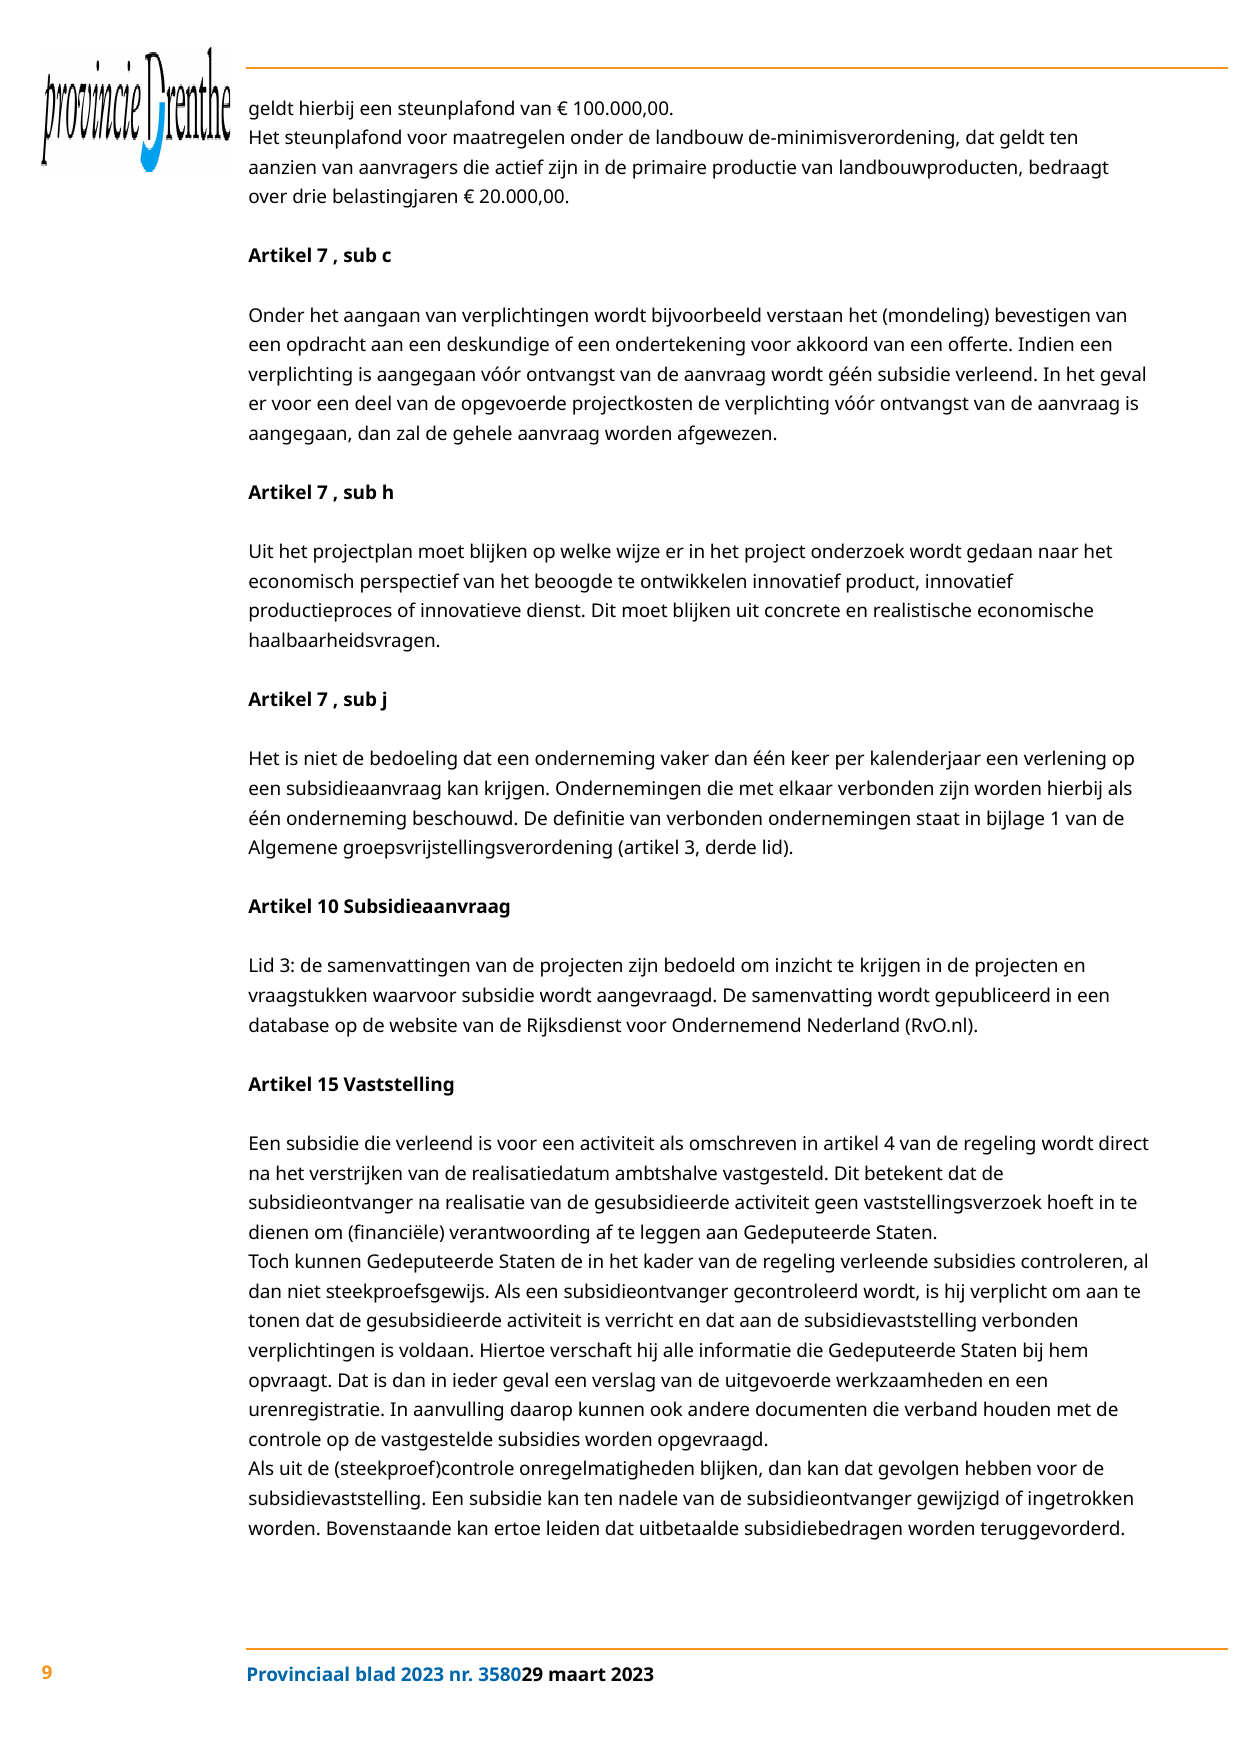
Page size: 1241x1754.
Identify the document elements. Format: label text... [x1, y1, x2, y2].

text Artikel 7 , sub c [248, 243, 1152, 268]
picture [41, 47, 231, 172]
text Artikel 7 , sub h [248, 479, 1152, 505]
text Het steunplafond voor maatregelen onder de landbouw de-minimisverordening, dat geldt ten aanzien van aanvragers die actief zijn in de primaire productie van landbouwproducten, bedraagt over drie belastingjaren € 20.000,00. [248, 124, 1152, 209]
text Artikel 10 Subsidieaanvraag [248, 893, 1152, 919]
text Lid 3: de samenvattingen van de projecten zijn bedoeld om inzicht te krijgen in de projecten en vraagstukken waarvoor subsidie wordt aangevraagd. De samenvatting wordt gepubliceerd in een database op de website van de Rijksdienst voor Ondernemend Nederland (RvO.nl). [248, 953, 1152, 1038]
text Uit het projectplan moet blijken op welke wijze er in het project onderzoek wordt gedaan naar het economisch perspectief van het beoogde te ontwikkelen innovatief product, innovatief productieproces of innovatieve dienst. Dit moet blijken uit concrete en realistische economische haalbaarheidsvragen. [248, 538, 1152, 653]
text Toch kunnen Gedeputeerde Staten de in het kader van de regeling verleende subsidies controleren, al dan niet steekproefsgewijs. Als een subsidieontvanger gecontroleerd wordt, is hij verplicht om aan te tonen dat de gesubsidieerde activiteit is verricht en dat aan de subsidievaststelling verbonden verplichtingen is voldaan. Hiertoe verschaft hij alle informatie die Gedeputeerde Staten bij hem opvraagt. Dat is dan in ieder geval een verslag van de uitgevoerde werkzaamheden en een urenregistratie. In aanvulling daarop kunnen ook andere documenten die verband houden met de controle op de vastgestelde subsidies worden opgevraagd. [248, 1248, 1152, 1452]
text Het is niet de bedoeling dat een onderneming vaker dan één keer per kalenderjaar een verlening op een subsidieaanvraag kan krijgen. Ondernemingen die met elkaar verbonden zijn worden hierbij als één onderneming beschouwd. De definitie van verbonden ondernemingen staat in bijlage 1 van de Algemene groepsvrijstellingsverordening (artikel 3, derde lid). [248, 746, 1152, 860]
text geldt hierbij een steunplafond van € 100.000,00. [248, 95, 1152, 121]
text Artikel 15 Vaststelling [248, 1071, 1152, 1097]
text Als uit de (steekproef)controle onregelmatigheden blijken, dan kan dat gevolgen hebben voor de subsidievaststelling. Een subsidie kan ten nadele van de subsidieontvanger gewijzigd of ingetrokken worden. Bovenstaande kan ertoe leiden dat uitbetaalde subsidiebedragen worden teruggevorderd. [248, 1456, 1152, 1541]
text Artikel 7 , sub j [248, 686, 1152, 712]
text Een subsidie die verleend is voor een activiteit als omschreven in artikel 4 van de regeling wordt direct na het verstrijken van de realisatiedatum ambtshalve vastgesteld. Dit betekent dat de subsidieontvanger na realisatie van de gesubsidieerde activiteit geen vaststellingsverzoek hoeft in te dienen om (financiële) verantwoording af te leggen aan Gedeputeerde Staten. [248, 1130, 1152, 1245]
text Onder het aangaan van verplichtingen wordt bijvoorbeeld verstaan het (mondeling) bevestigen van een opdracht aan een deskundige of een ondertekening voor akkoord van een offerte. Indien een verplichting is aangegaan vóór ontvangst van de aanvraag wordt géén subsidie verleend. In het geval er voor een deel van de opgevoerde projectkosten de verplichting vóór ontvangst van de aanvraag is aangegaan, dan zal de gehele aanvraag worden afgewezen. [248, 302, 1152, 446]
